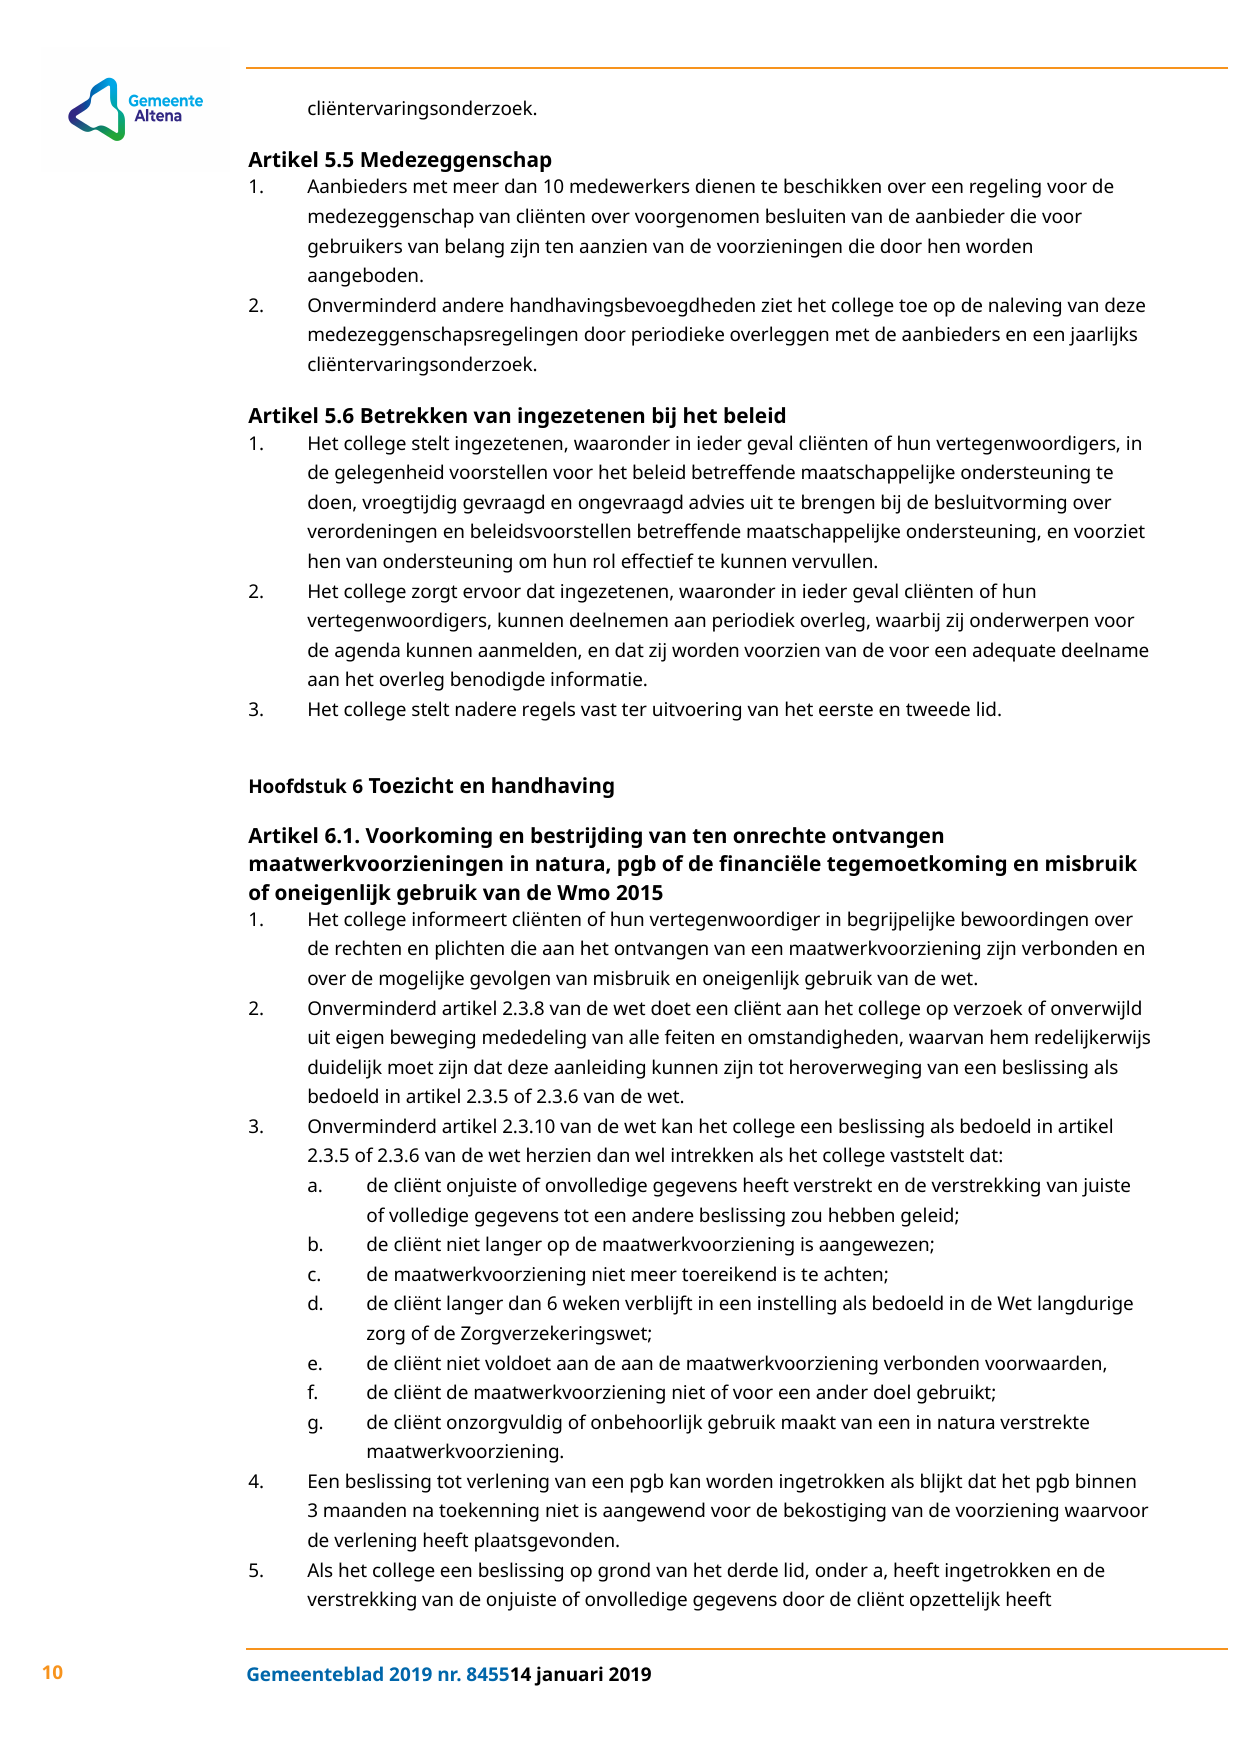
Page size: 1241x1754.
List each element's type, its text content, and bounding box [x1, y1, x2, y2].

list Onverminderd andere handhavingsbevoegdheden ziet het college toe op de naleving van deze medezeggenschapsregelingen door periodieke overleggen met de aanbieders en een jaarlijks cliëntervaringsonderzoek. [248, 292, 1152, 377]
text Artikel 5.6 Betrekken van ingezetenen bij het beleid [248, 402, 1152, 430]
list cliëntervaringsonderzoek. [248, 95, 1152, 121]
list Het college stelt ingezetenen, waaronder in ieder geval cliënten of hun vertegenwoordigers, in de gelegenheid voorstellen voor het beleid betreffende maatschappelijke ondersteuning te doen, vroegtijdig gevraagd en ongevraagd advies uit te brengen bij de besluitvorming over verordeningen en beleidsvoorstellen betreffende maatschappelijke ondersteuning, en voorziet hen van ondersteuning om hun rol effectief te kunnen vervullen. [248, 430, 1152, 574]
text Hoofdstuk 6 Toezicht en handhaving [248, 771, 1152, 800]
list Het college stelt nadere regels vast ter uitvoering van het eerste en tweede lid. [248, 696, 1152, 722]
list de cliënt onzorgvuldig of onbehoorlijk gebruik maakt van een in natura verstrekte maatwerkvoorziening. [307, 1409, 1152, 1464]
text Artikel 5.5 Medezeggenschap [248, 145, 1152, 174]
list Als het college een beslissing op grond van het derde lid, onder a, heeft ingetrokken en de verstrekking van de onjuiste of onvolledige gegevens door de cliënt opzettelijk heeft [248, 1557, 1152, 1612]
text Artikel 6.1. Voorkoming en bestrijding van ten onrechte ontvangen maatwerkvoorzieningen in natura, pgb of de financiële tegemoetkoming en misbruik of oneigenlijk gebruik van de Wmo 2015 [248, 821, 1152, 906]
list Onverminderd artikel 2.3.8 van de wet doet een cliënt aan het college op verzoek of onverwijld uit eigen beweging mededeling van alle feiten en omstandigheden, waarvan hem redelijkerwijs duidelijk moet zijn dat deze aanleiding kunnen zijn tot heroverweging van een beslissing als bedoeld in artikel 2.3.5 of 2.3.6 van de wet. [248, 995, 1152, 1109]
list Aanbieders met meer dan 10 medewerkers dienen te beschikken over een regeling voor de medezeggenschap van cliënten over voorgenomen besluiten van de aanbieder die voor gebruikers van belang zijn ten aanzien van de voorzieningen die door hen worden aangeboden. [248, 174, 1152, 288]
list de cliënt onjuiste of onvolledige gegevens heeft verstrekt en de verstrekking van juiste of volledige gegevens tot een andere beslissing zou hebben geleid; [307, 1172, 1152, 1228]
list Het college zorgt ervoor dat ingezetenen, waaronder in ieder geval cliënten of hun vertegenwoordigers, kunnen deelnemen aan periodiek overleg, waarbij zij onderwerpen voor de agenda kunnen aanmelden, en dat zij worden voorzien van de voor een adequate deelname aan het overleg benodigde informatie. [248, 578, 1152, 692]
list de maatwerkvoorziening niet meer toereikend is te achten; [307, 1261, 1152, 1287]
list de cliënt niet langer op de maatwerkvoorziening is aangewezen; [307, 1231, 1152, 1257]
list de cliënt de maatwerkvoorziening niet of voor een ander doel gebruikt; [307, 1379, 1152, 1405]
list Een beslissing tot verlening van een pgb kan worden ingetrokken als blijkt dat het pgb binnen 3 maanden na toekenning niet is aangewend voor de bekostiging van de voorziening waarvoor de verlening heeft plaatsgevonden. [248, 1468, 1152, 1553]
list Het college informeert cliënten of hun vertegenwoordiger in begrijpelijke bewoordingen over de rechten en plichten die aan het ontvangen van een maatwerkvoorziening zijn verbonden en over de mogelijke gevolgen van misbruik en oneigenlijk gebruik van de wet. [248, 906, 1152, 991]
list Onverminderd artikel 2.3.10 van de wet kan het college een beslissing als bedoeld in artikel 2.3.5 of 2.3.6 van de wet herzien dan wel intrekken als het college vaststelt dat: [248, 1113, 1152, 1168]
picture [41, 47, 231, 172]
list de cliënt langer dan 6 weken verblijft in een instelling als bedoeld in de Wet langdurige zorg of de Zorgverzekeringswet; [307, 1291, 1152, 1346]
list de cliënt niet voldoet aan de aan de maatwerkvoorziening verbonden voorwaarden, [307, 1350, 1152, 1376]
